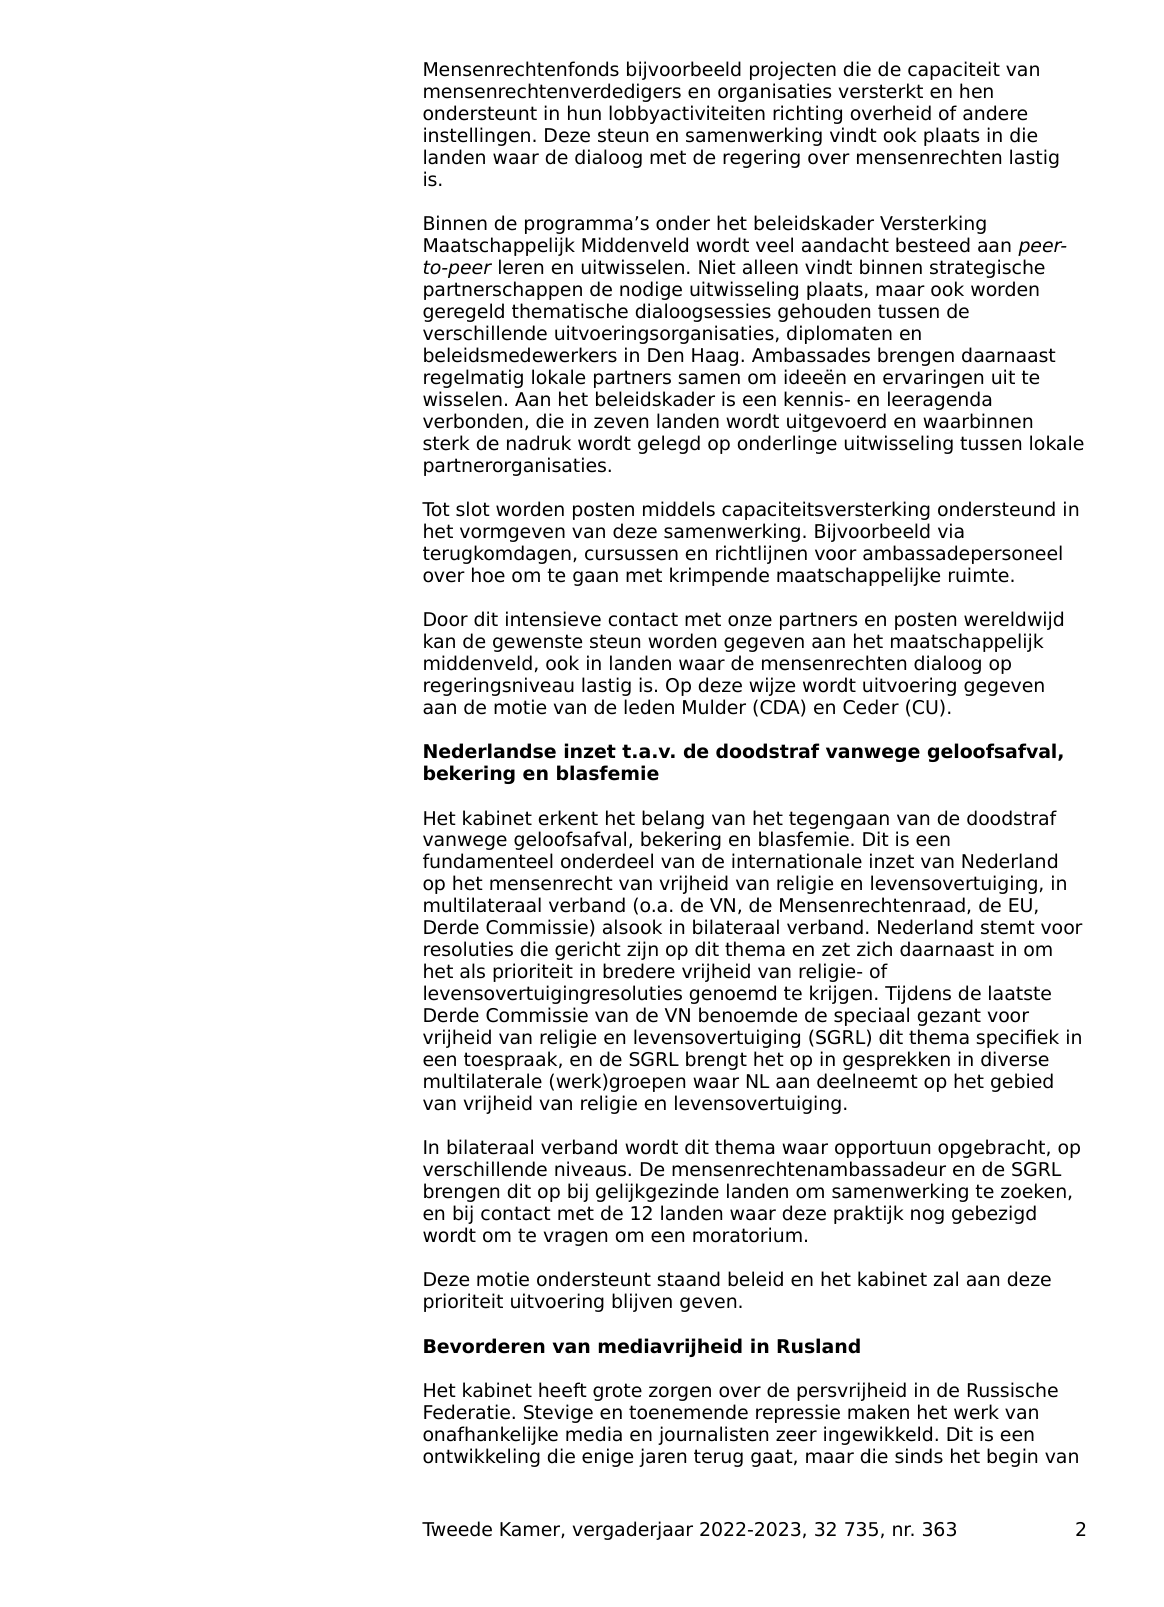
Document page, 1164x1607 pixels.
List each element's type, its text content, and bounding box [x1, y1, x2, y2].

text In bilateraal verband wordt dit thema waar opportuun opgebracht, op verschillende niveaus. De mensenrechtenambassadeur en de SGRL brengen dit op bij gelijkgezinde landen om samenwerking te zoeken, en bij contact met de 12 landen waar deze praktijk nog gebezigd wordt om te vragen om een moratorium. [422, 1137, 1087, 1247]
text Het kabinet erkent het belang van het tegengaan van de doodstraf vanwege geloofsafval, bekering en blasfemie. Dit is een fundamenteel onderdeel van de internationale inzet van Nederland op het mensenrecht van vrijheid van religie en levensovertuiging, in multilateraal verband (o.a. de VN, de Mensenrechtenraad, de EU, Derde Commissie) alsook in bilateraal verband. Nederland stemt voor resoluties die gericht zijn op dit thema en zet zich daarnaast in om het als prioriteit in bredere vrijheid van religie- of levensovertuigingresoluties genoemd te krijgen. Tijdens de laatste Derde Commissie van de VN benoemde de speciaal gezant voor vrijheid van religie en levensovertuiging (SGRL) dit thema specifiek in een toespraak, en de SGRL brengt het op in gesprekken in diverse multilaterale (werk)groepen waar NL aan deelneemt op het gebied van vrijheid van religie en levensovertuiging. [422, 807, 1087, 1115]
subtitle Bevorderen van mediavrijheid in Rusland [422, 1336, 1087, 1357]
text Binnen de programma’s onder het beleidskader Versterking Maatschappelijk Middenveld wordt veel aandacht besteed aan peer-to-peer leren en uitwisselen. Niet alleen vindt binnen strategische partnerschappen de nodige uitwisseling plaats, maar ook worden geregeld thematische dialoogsessies gehouden tussen de verschillende uitvoeringsorganisaties, diplomaten en beleidsmedewerkers in Den Haag. Ambassades brengen daarnaast regelmatig lokale partners samen om ideeën en ervaringen uit te wisselen. Aan het beleidskader is een kennis- en leeragenda verbonden, die in zeven landen wordt uitgevoerd en waarbinnen sterk de nadruk wordt gelegd op onderlinge uitwisseling tussen lokale partnerorganisaties. [422, 213, 1087, 477]
text Tot slot worden posten middels capaciteitsversterking ondersteund in het vormgeven van deze samenwerking. Bijvoorbeeld via terugkomdagen, cursussen en richtlijnen voor ambassadepersoneel over hoe om te gaan met krimpende maatschappelijke ruimte. [422, 499, 1087, 587]
text Door dit intensieve contact met onze partners en posten wereldwijd kan de gewenste steun worden gegeven aan het maatschappelijk middenveld, ook in landen waar de mensenrechten dialoog op regeringsniveau lastig is. Op deze wijze wordt uitvoering gegeven aan de motie van de leden Mulder (CDA) en Ceder (CU). [422, 609, 1087, 719]
text Het kabinet heeft grote zorgen over de persvrijheid in de Russische Federatie. Stevige en toenemende repressie maken het werk van onafhankelijke media en journalisten zeer ingewikkeld. Dit is een ontwikkeling die enige jaren terug gaat, maar die sinds het begin van [422, 1380, 1087, 1468]
text Mensenrechtenfonds bijvoorbeeld projecten die de capaciteit van mensenrechtenverdedigers en organisaties versterkt en hen ondersteunt in hun lobbyactiviteiten richting overheid of andere instellingen. Deze steun en samenwerking vindt ook plaats in die landen waar de dialoog met de regering over mensenrechten lastig is. [422, 59, 1087, 191]
subtitle Nederlandse inzet t.a.v. de doodstraf vanwege geloofsafval, bekering en blasfemie [422, 741, 1087, 785]
text Deze motie ondersteunt staand beleid en het kabinet zal aan deze prioriteit uitvoering blijven geven. [422, 1269, 1087, 1313]
